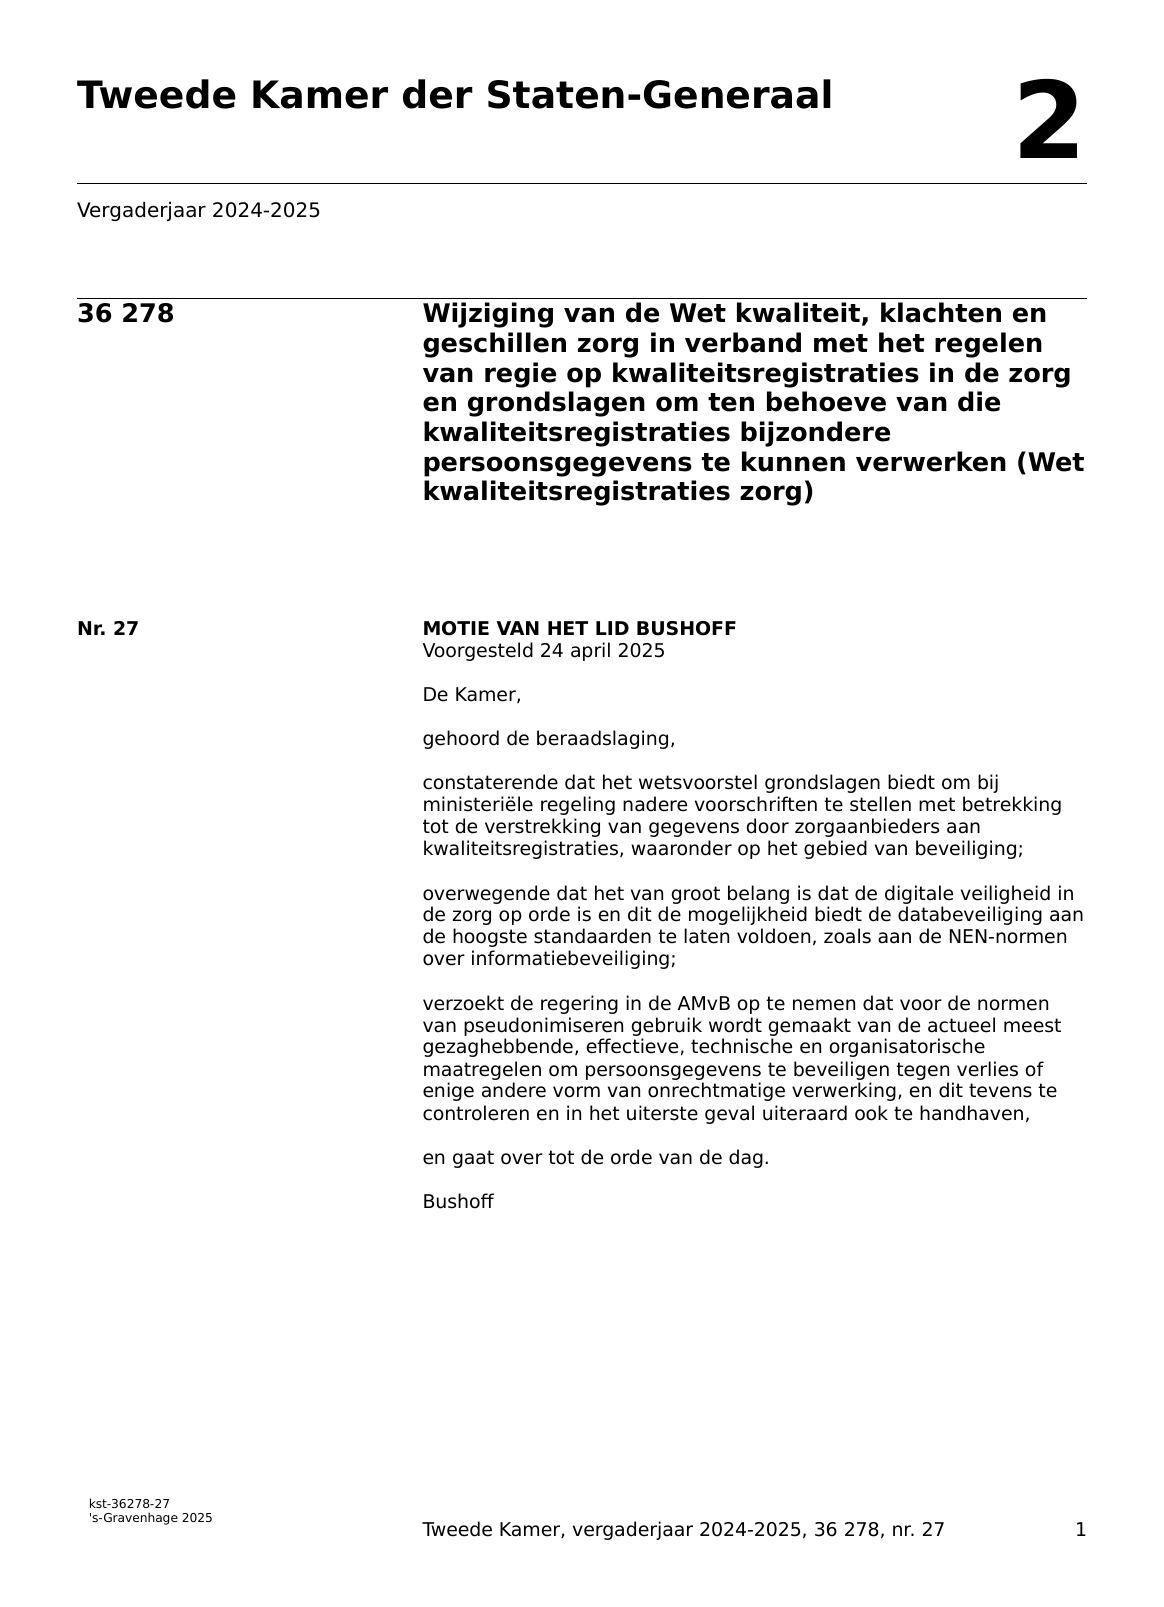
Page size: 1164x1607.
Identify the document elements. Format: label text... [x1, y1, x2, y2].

text overwegende dat het van groot belang is dat de digitale veiligheid in de zorg op orde is en dit de mogelijkheid biedt de databeveiliging aan de hoogste standaarden te laten voldoen, zoals aan de NEN-normen over informatiebeveiliging; [422, 882, 1087, 970]
text Voorgesteld 24 april 2025 [422, 640, 1087, 662]
text De Kamer, [422, 684, 1087, 706]
text kst-36278-27 [88, 1497, 323, 1511]
table_cell Vergaderjaar 2024-2025 [77, 184, 1087, 298]
text 's-Gravenhage 2025 [88, 1511, 323, 1525]
text Bushoff [422, 1191, 1087, 1213]
table_header 2 [886, 59, 1087, 183]
text gehoord de beraadslaging, [422, 728, 1087, 750]
table_header Tweede Kamer der Staten-Generaal [77, 59, 886, 183]
text verzoekt de regering in de AMvB op te nemen dat voor de normen van pseudonimiseren gebruik wordt gemaakt van de actueel meest gezaghebbende, effectieve, technische en organisatorische maatregelen om persoonsgegevens te beveiligen tegen verlies of enige andere vorm van onrechtmatige verwerking, en dit tevens te controleren en in het uiterste geval uiteraard ook te handhaven, [422, 992, 1087, 1124]
text constaterende dat het wetsvoorstel grondslagen biedt om bij ministeriële regeling nadere voorschriften te stellen met betrekking tot de verstrekking van gegevens door zorgaanbieders aan kwaliteitsregistraties, waaronder op het gebied van beveiliging; [422, 772, 1087, 860]
subtitle 36 278 Wijziging van de Wet kwaliteit, klachten en geschillen zorg in verband met het regelen van regie op kwaliteitsregistraties in de zorg en grondslagen om ten behoeve van die kwaliteitsregistraties bijzondere persoonsgegevens te kunnen verwerken (Wet kwaliteitsregistraties zorg) [77, 299, 1087, 507]
subtitle Nr. 27 MOTIE VAN HET LID BUSHOFF [77, 618, 1087, 640]
text en gaat over tot de orde van de dag. [422, 1147, 1087, 1168]
